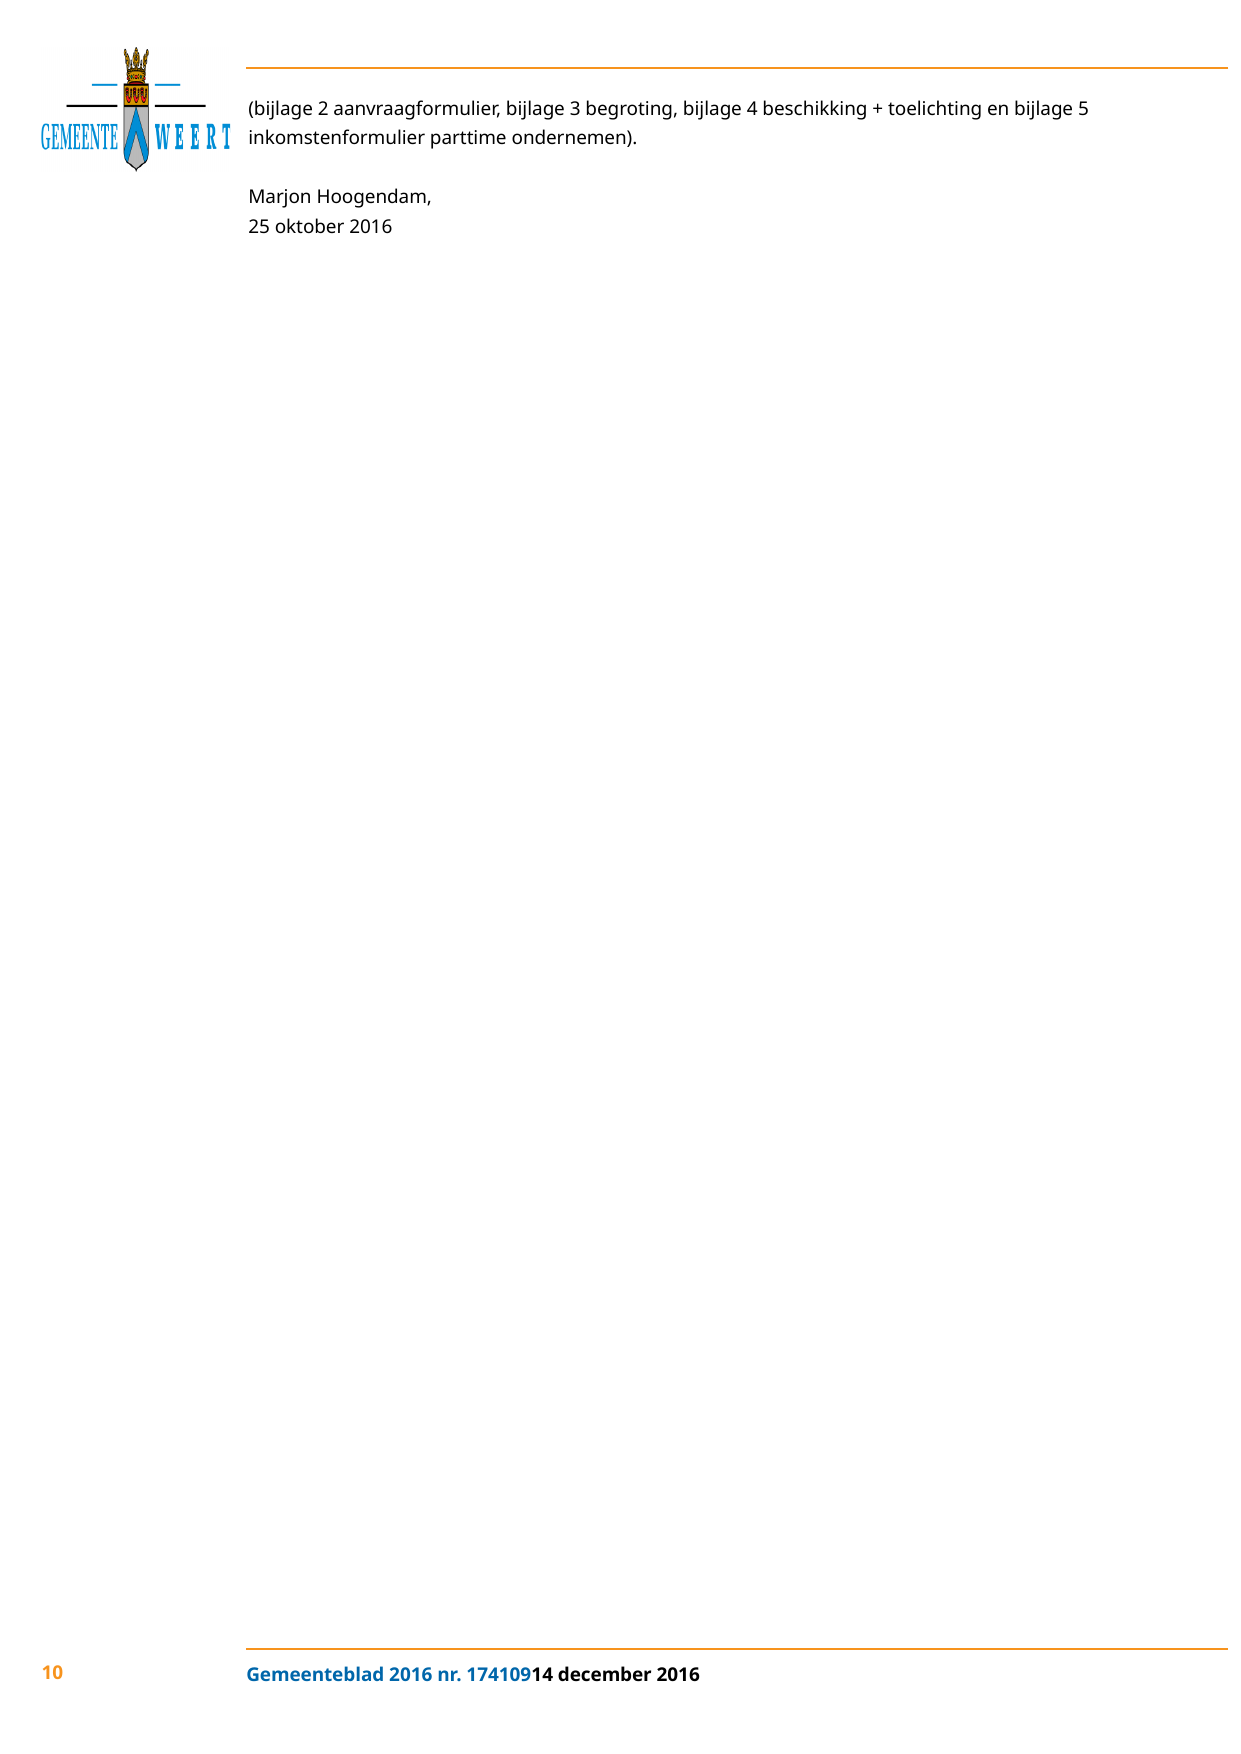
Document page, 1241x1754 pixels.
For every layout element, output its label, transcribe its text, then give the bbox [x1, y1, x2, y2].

text (bijlage 2 aanvraagformulier, bijlage 3 begroting, bijlage 4 beschikking + toelichting en bijlage 5 inkomstenformulier parttime ondernemen). [248, 95, 1152, 150]
text 25 oktober 2016 [248, 213, 1152, 239]
text Marjon Hoogendam, [248, 183, 1152, 209]
picture [41, 47, 231, 172]
